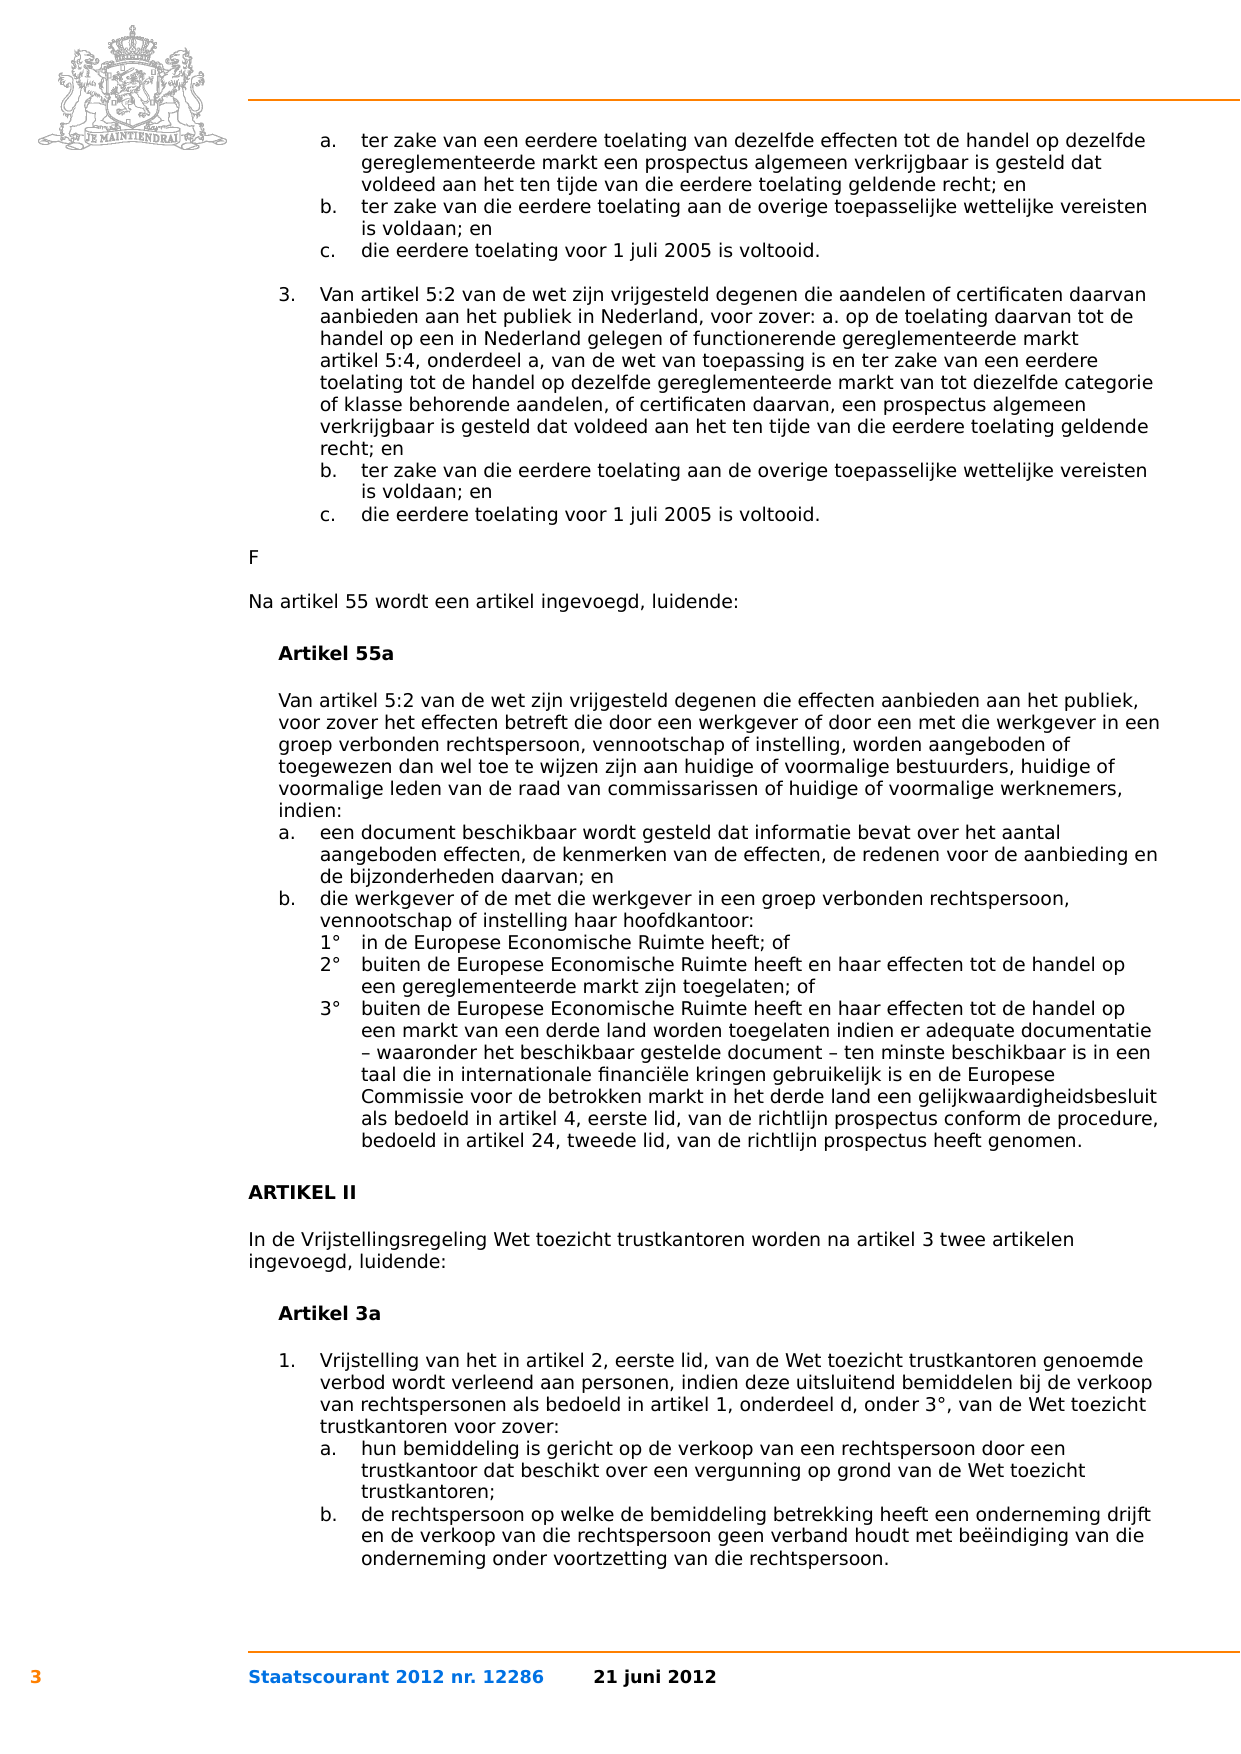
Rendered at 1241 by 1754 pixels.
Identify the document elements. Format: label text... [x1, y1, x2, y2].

text a. hun bemiddeling is gericht op de verkoop van een rechtspersoon door een trustkantoor dat beschikt over een vergunning op grond van de Wet toezicht trustkantoren; [319, 1437, 1163, 1503]
text 1° in de Europese Economische Ruimte heeft; of [319, 932, 1163, 954]
text Van artikel 5:2 van de wet zijn vrijgesteld degenen die effecten aanbieden aan het publiek, voor zover het effecten betreft die door een werkgever of door een met die werkgever in een groep verbonden rechtspersoon, vennootschap of instelling, worden aangeboden of toegewezen dan wel toe te wijzen zijn aan huidige of voormalige bestuurders, huidige of voormalige leden van de raad van commissarissen of huidige of voormalige werknemers, indien: [278, 690, 1163, 822]
text b. de rechtspersoon op welke de bemiddeling betrekking heeft een onderneming drijft en de verkoop van die rechtspersoon geen verband houdt met beëindiging van die onderneming onder voortzetting van die rechtspersoon. [319, 1503, 1163, 1569]
text 1. Vrijstelling van het in artikel 2, eerste lid, van de Wet toezicht trustkantoren genoemde verbod wordt verleend aan personen, indien deze uitsluitend bemiddelen bij de verkoop van rechtspersonen als bedoeld in artikel 1, onderdeel d, onder 3°, van de Wet toezicht trustkantoren voor zover: [278, 1349, 1163, 1437]
text c. die eerdere toelating voor 1 juli 2005 is voltooid. [319, 503, 1163, 525]
text b. die werkgever of de met die werkgever in een groep verbonden rechtspersoon, vennootschap of instelling haar hoofdkantoor: [278, 888, 1163, 932]
text Na artikel 55 wordt een artikel ingevoegd, luidende: [248, 591, 1163, 613]
text b. ter zake van die eerdere toelating aan de overige toepasselijke wettelijke vereisten is voldaan; en [319, 196, 1163, 240]
subtitle ARTIKEL II [248, 1182, 1163, 1204]
subtitle Artikel 3a [278, 1303, 1163, 1324]
text In de Vrijstellingsregeling Wet toezicht trustkantoren worden na artikel 3 twee artikelen ingevoegd, luidende: [248, 1229, 1163, 1273]
subtitle Artikel 55a [278, 643, 1163, 665]
text F [248, 547, 1163, 569]
text c. die eerdere toelating voor 1 juli 2005 is voltooid. [319, 240, 1163, 262]
text a. een document beschikbaar wordt gesteld dat informatie bevat over het aantal aangeboden effecten, de kenmerken van de effecten, de redenen voor de aanbieding en de bijzonderheden daarvan; en [278, 822, 1163, 888]
text b. ter zake van die eerdere toelating aan de overige toepasselijke wettelijke vereisten is voldaan; en [319, 459, 1163, 503]
text 3° buiten de Europese Economische Ruimte heeft en haar effecten tot de handel op een markt van een derde land worden toegelaten indien er adequate documentatie – waaronder het beschikbaar gestelde document – ten minste beschikbaar is in een taal die in internationale financiële kringen gebruikelijk is en de Europese Commissie voor de betrokken markt in het derde land een gelijkwaardigheidsbesluit als bedoeld in artikel 4, eerste lid, van de richtlijn prospectus conform de procedure, bedoeld in artikel 24, tweede lid, van de richtlijn prospectus heeft genomen. [319, 998, 1163, 1152]
text 3. Van artikel 5:2 van de wet zijn vrijgesteld degenen die aandelen of certificaten daarvan aanbieden aan het publiek in Nederland, voor zover: a. op de toelating daarvan tot de handel op een in Nederland gelegen of functionerende gereglementeerde markt artikel 5:4, onderdeel a, van de wet van toepassing is en ter zake van een eerdere toelating tot de handel op dezelfde gereglementeerde markt van tot diezelfde categorie of klasse behorende aandelen, of certificaten daarvan, een prospectus algemeen verkrijgbaar is gesteld dat voldeed aan het ten tijde van die eerdere toelating geldende recht; en [278, 284, 1163, 459]
text 2° buiten de Europese Economische Ruimte heeft en haar effecten tot de handel op een gereglementeerde markt zijn toegelaten; of [319, 954, 1163, 998]
picture [38, 25, 227, 150]
text a. ter zake van een eerdere toelating van dezelfde effecten tot de handel op dezelfde gereglementeerde markt een prospectus algemeen verkrijgbaar is gesteld dat voldeed aan het ten tijde van die eerdere toelating geldende recht; en [319, 130, 1163, 196]
